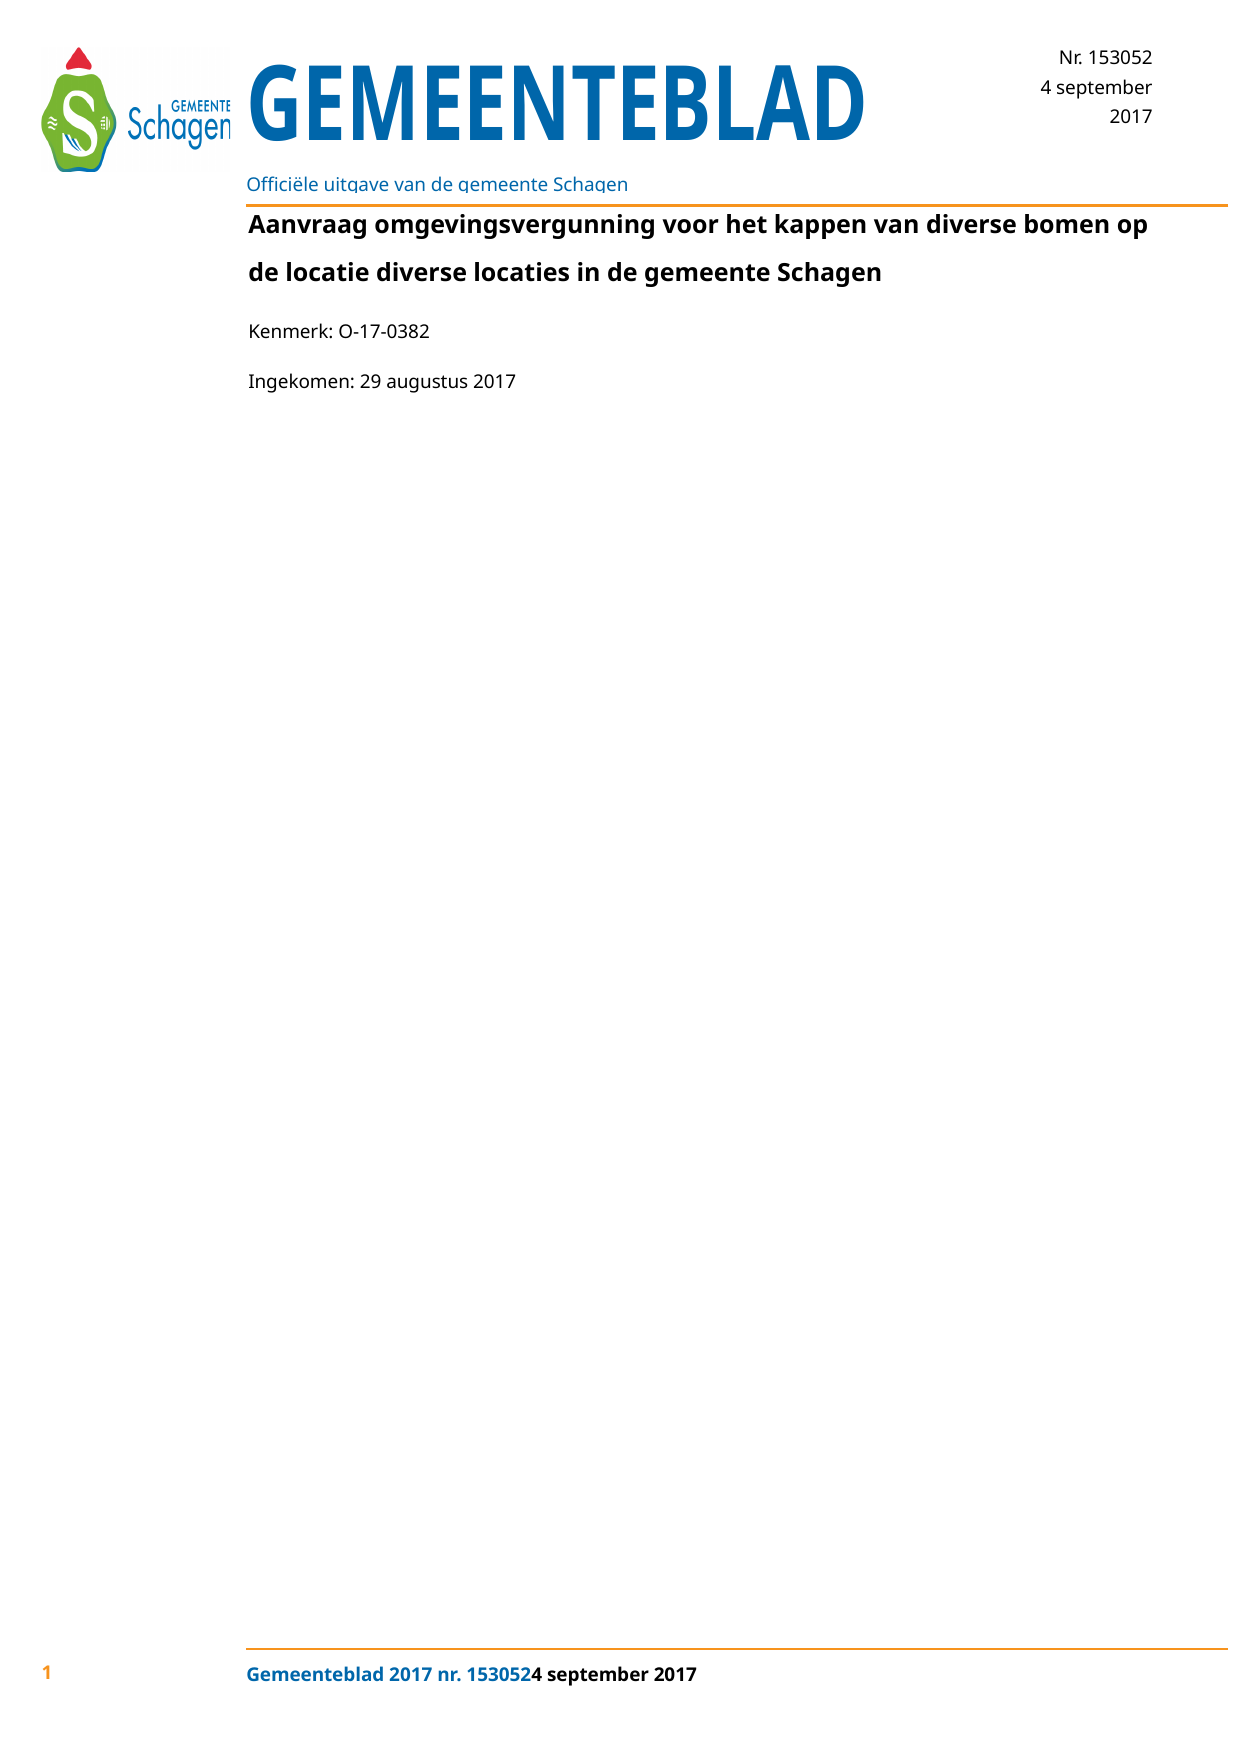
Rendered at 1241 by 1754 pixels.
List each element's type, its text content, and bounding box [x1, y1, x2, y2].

picture [41, 47, 231, 172]
text Kenmerk: O-17-0382 [248, 318, 1152, 344]
text Ingekomen: 29 augustus 2017 [248, 368, 1152, 394]
text Aanvraag omgevingsvergunning voor het kappen van diverse bomen op de locatie diverse locaties in de gemeente Schagen [248, 207, 1152, 288]
